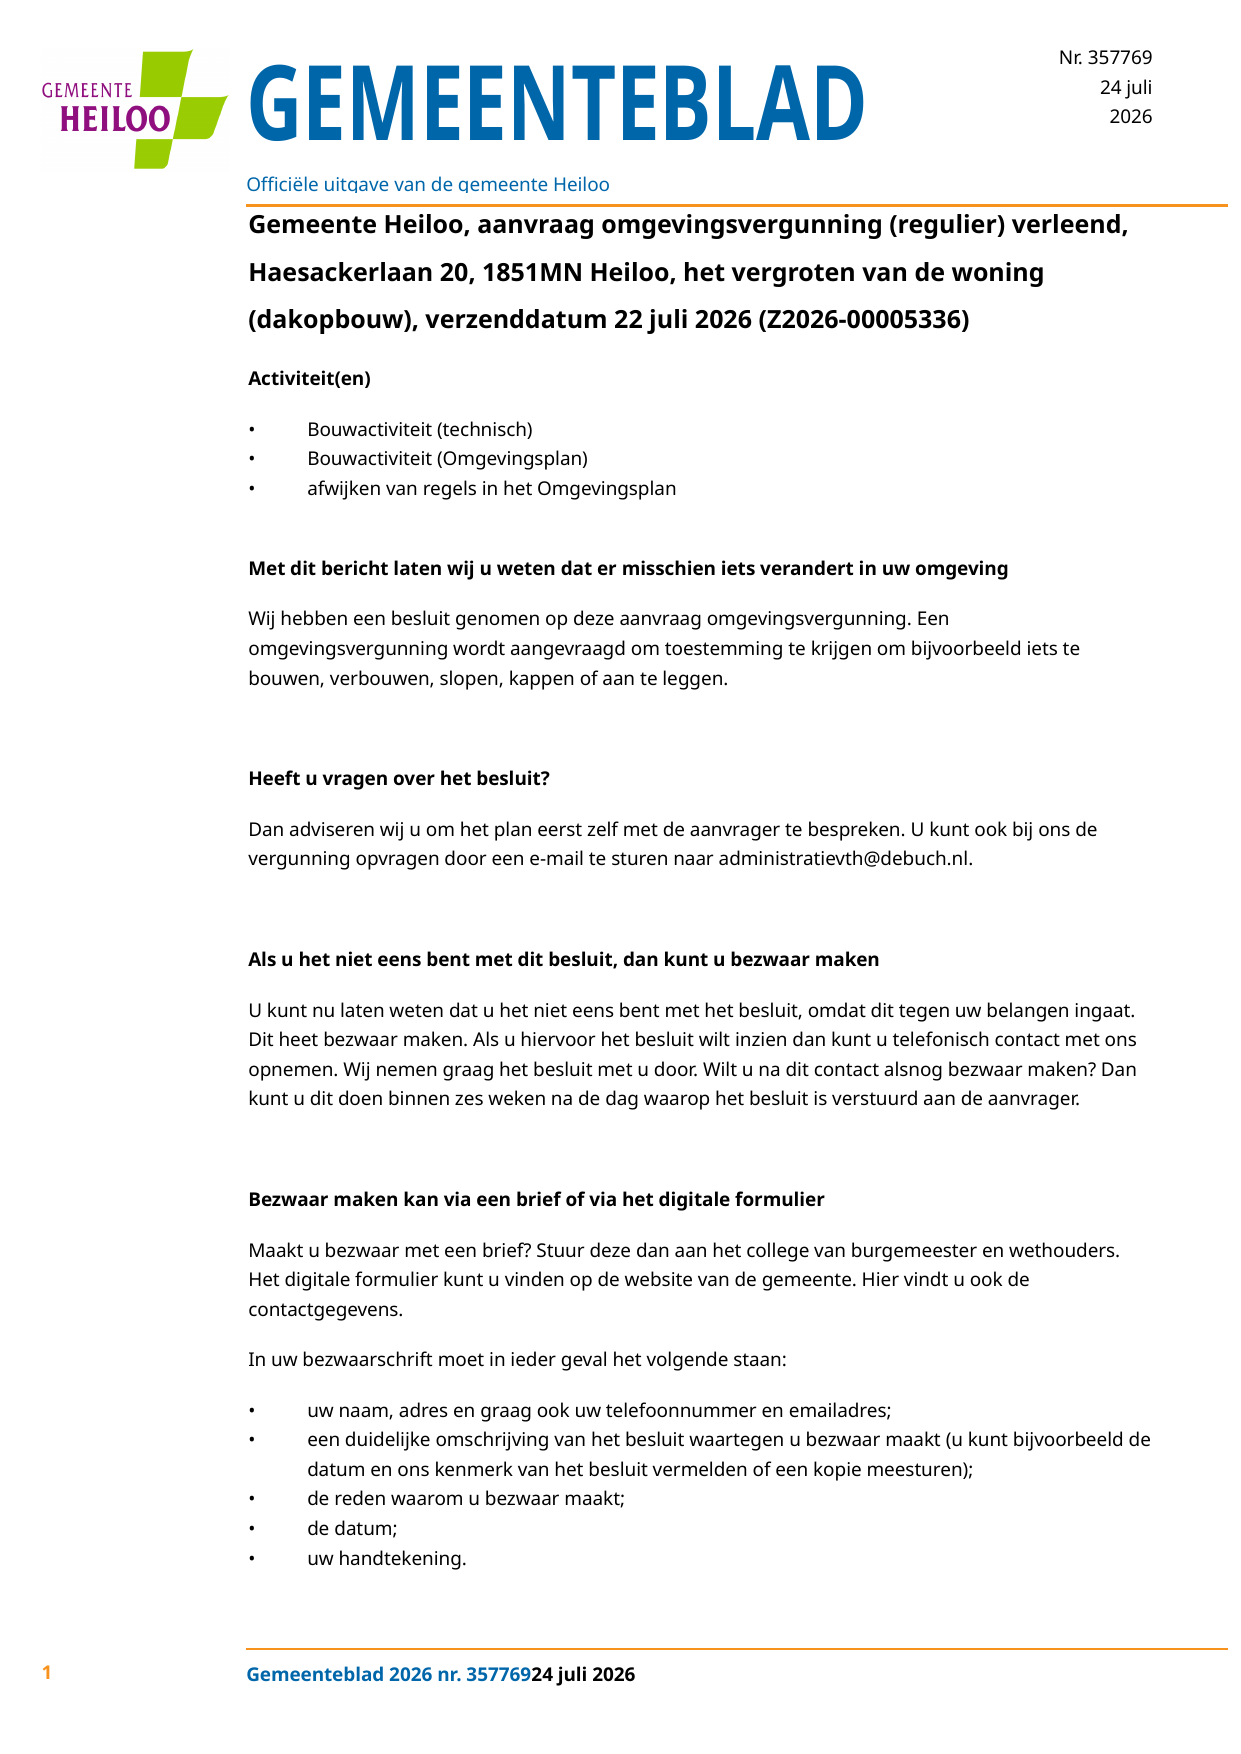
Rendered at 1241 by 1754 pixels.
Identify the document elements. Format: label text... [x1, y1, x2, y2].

picture [41, 47, 231, 172]
list de datum; [248, 1515, 1152, 1541]
list Bouwactiviteit (Omgevingsplan) [248, 446, 1152, 471]
text Maakt u bezwaar met een brief? Stuur deze dan aan het college van burgemeester en wethouders. Het digitale formulier kunt u vinden op de website van de gemeente. Hier vindt u ook de contactgegevens. [248, 1237, 1152, 1322]
text Met dit bericht laten wij u weten dat er misschien iets verandert in uw omgeving [248, 555, 1152, 581]
text In uw bezwaarschrift moet in ieder geval het volgende staan: [248, 1346, 1152, 1372]
list afwijken van regels in het Omgevingsplan [248, 475, 1152, 501]
text Wij hebben een besluit genomen op deze aanvraag omgevingsvergunning. Een omgevingsvergunning wordt aangevraagd om toestemming te krijgen om bijvoorbeeld iets te bouwen, verbouwen, slopen, kappen of aan te leggen. [248, 606, 1152, 690]
text Als u het niet eens bent met dit besluit, dan kunt u bezwaar maken [248, 946, 1152, 972]
list de reden waarom u bezwaar maakt; [248, 1486, 1152, 1511]
list uw naam, adres en graag ook uw telefoonnummer en emailadres; [248, 1397, 1152, 1422]
list uw handtekening. [248, 1545, 1152, 1570]
text U kunt nu laten weten dat u het niet eens bent met het besluit, omdat dit tegen uw belangen ingaat. Dit heet bezwaar maken. Als u hiervoor het besluit wilt inzien dan kunt u telefonisch contact met ons opnemen. Wij nemen graag het besluit met u door. Wilt u na dit contact alsnog bezwaar maken? Dan kunt u dit doen binnen zes weken na de dag waarop het besluit is verstuurd aan de aanvrager. [248, 997, 1152, 1111]
text Heeft u vragen over het besluit? [248, 766, 1152, 791]
text Gemeente Heiloo, aanvraag omgevingsvergunning (regulier) verleend, Haesackerlaan 20, 1851MN Heiloo, het vergroten van de woning (dakopbouw), verzenddatum 22 juli 2026 (Z2026-00005336) [248, 207, 1152, 336]
text Bezwaar maken kan via een brief of via het digitale formulier [248, 1186, 1152, 1212]
list een duidelijke omschrijving van het besluit waartegen u bezwaar maakt (u kunt bijvoorbeeld de datum en ons kenmerk van het besluit vermelden of een kopie meesturen); [248, 1426, 1152, 1482]
text Dan adviseren wij u om het plan eerst zelf met de aanvrager te bespreken. U kunt ook bij ons de vergunning opvragen door een e-mail te sturen naar administratievth@debuch.nl. [248, 816, 1152, 871]
list Bouwactiviteit (technisch) [248, 416, 1152, 442]
text Activiteit(en) [248, 366, 1152, 391]
